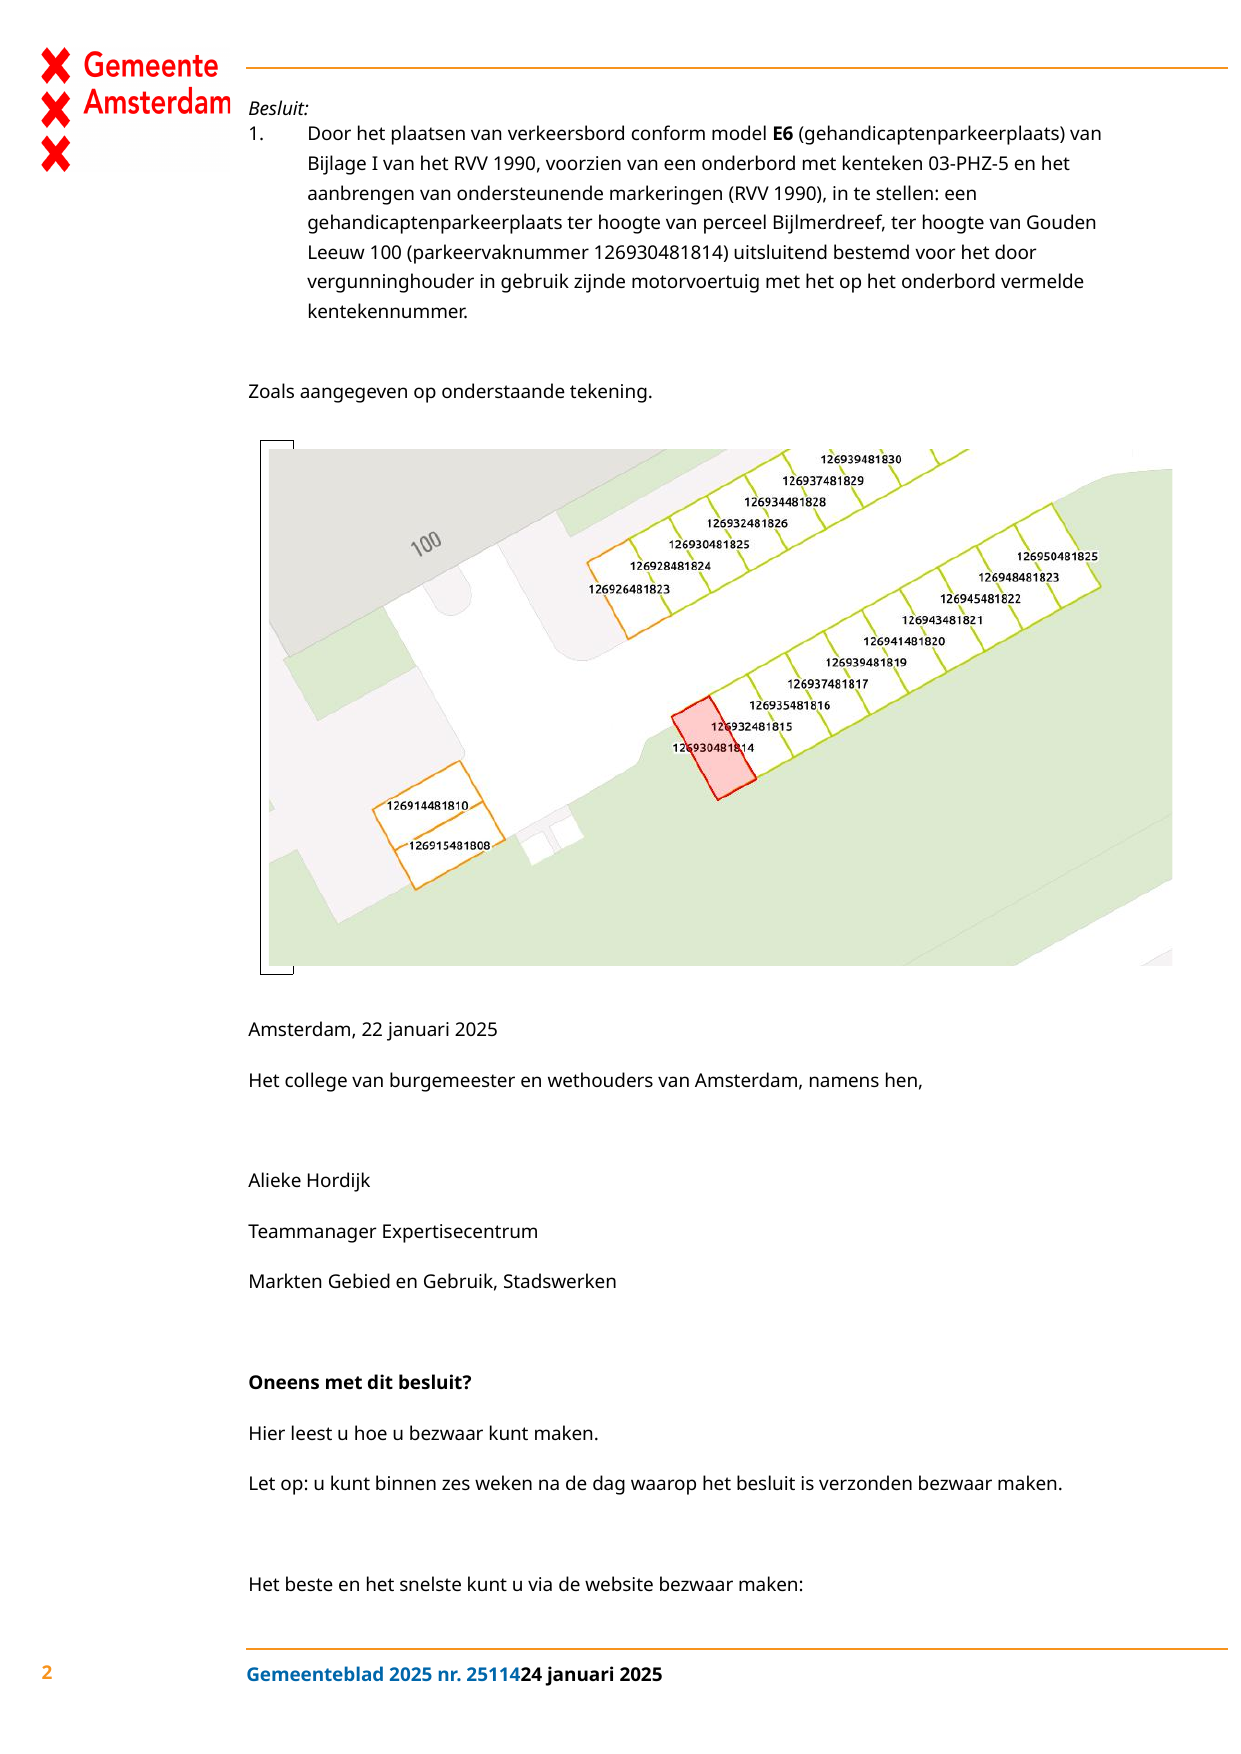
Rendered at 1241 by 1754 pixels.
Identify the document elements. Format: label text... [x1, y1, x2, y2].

text Let op: u kunt binnen zes weken na de dag waarop het besluit is verzonden bezwaar maken. [248, 1470, 1152, 1496]
text Oneens met dit besluit? [248, 1369, 1152, 1395]
text Hier leest u hoe u bezwaar kunt maken. [248, 1420, 1152, 1445]
picture [268, 449, 1173, 966]
text Teammanager Expertisecentrum [248, 1218, 1152, 1244]
text Amsterdam, 22 januari 2025 [248, 1016, 1152, 1042]
picture [41, 47, 231, 172]
text Markten Gebied en Gebruik, Stadswerken [248, 1268, 1152, 1294]
list Door het plaatsen van verkeersbord conform model E6 (gehandicaptenparkeerplaats) van Bijlage I van het RVV 1990, voorzien van een onderbord met kenteken 03-PHZ-5 en het aanbrengen van ondersteunende markeringen (RVV 1990), in te stellen: een gehandicaptenparkeerplaats ter hoogte van perceel Bijlmerdreef, ter hoogte van Gouden Leeuw 100 (parkeervaknummer 126930481814) uitsluitend bestemd voor het door vergunninghouder in gebruik zijnde motorvoertuig met het op het onderbord vermelde kentekennummer. [248, 121, 1152, 324]
text Zoals aangegeven op onderstaande tekening. [248, 378, 1152, 404]
text Het college van burgemeester en wethouders van Amsterdam, namens hen, [248, 1067, 1152, 1092]
text Besluit: [248, 95, 1152, 121]
text Het beste en het snelste kunt u via de website bezwaar maken: [248, 1571, 1152, 1597]
text Alieke Hordijk [248, 1168, 1152, 1193]
